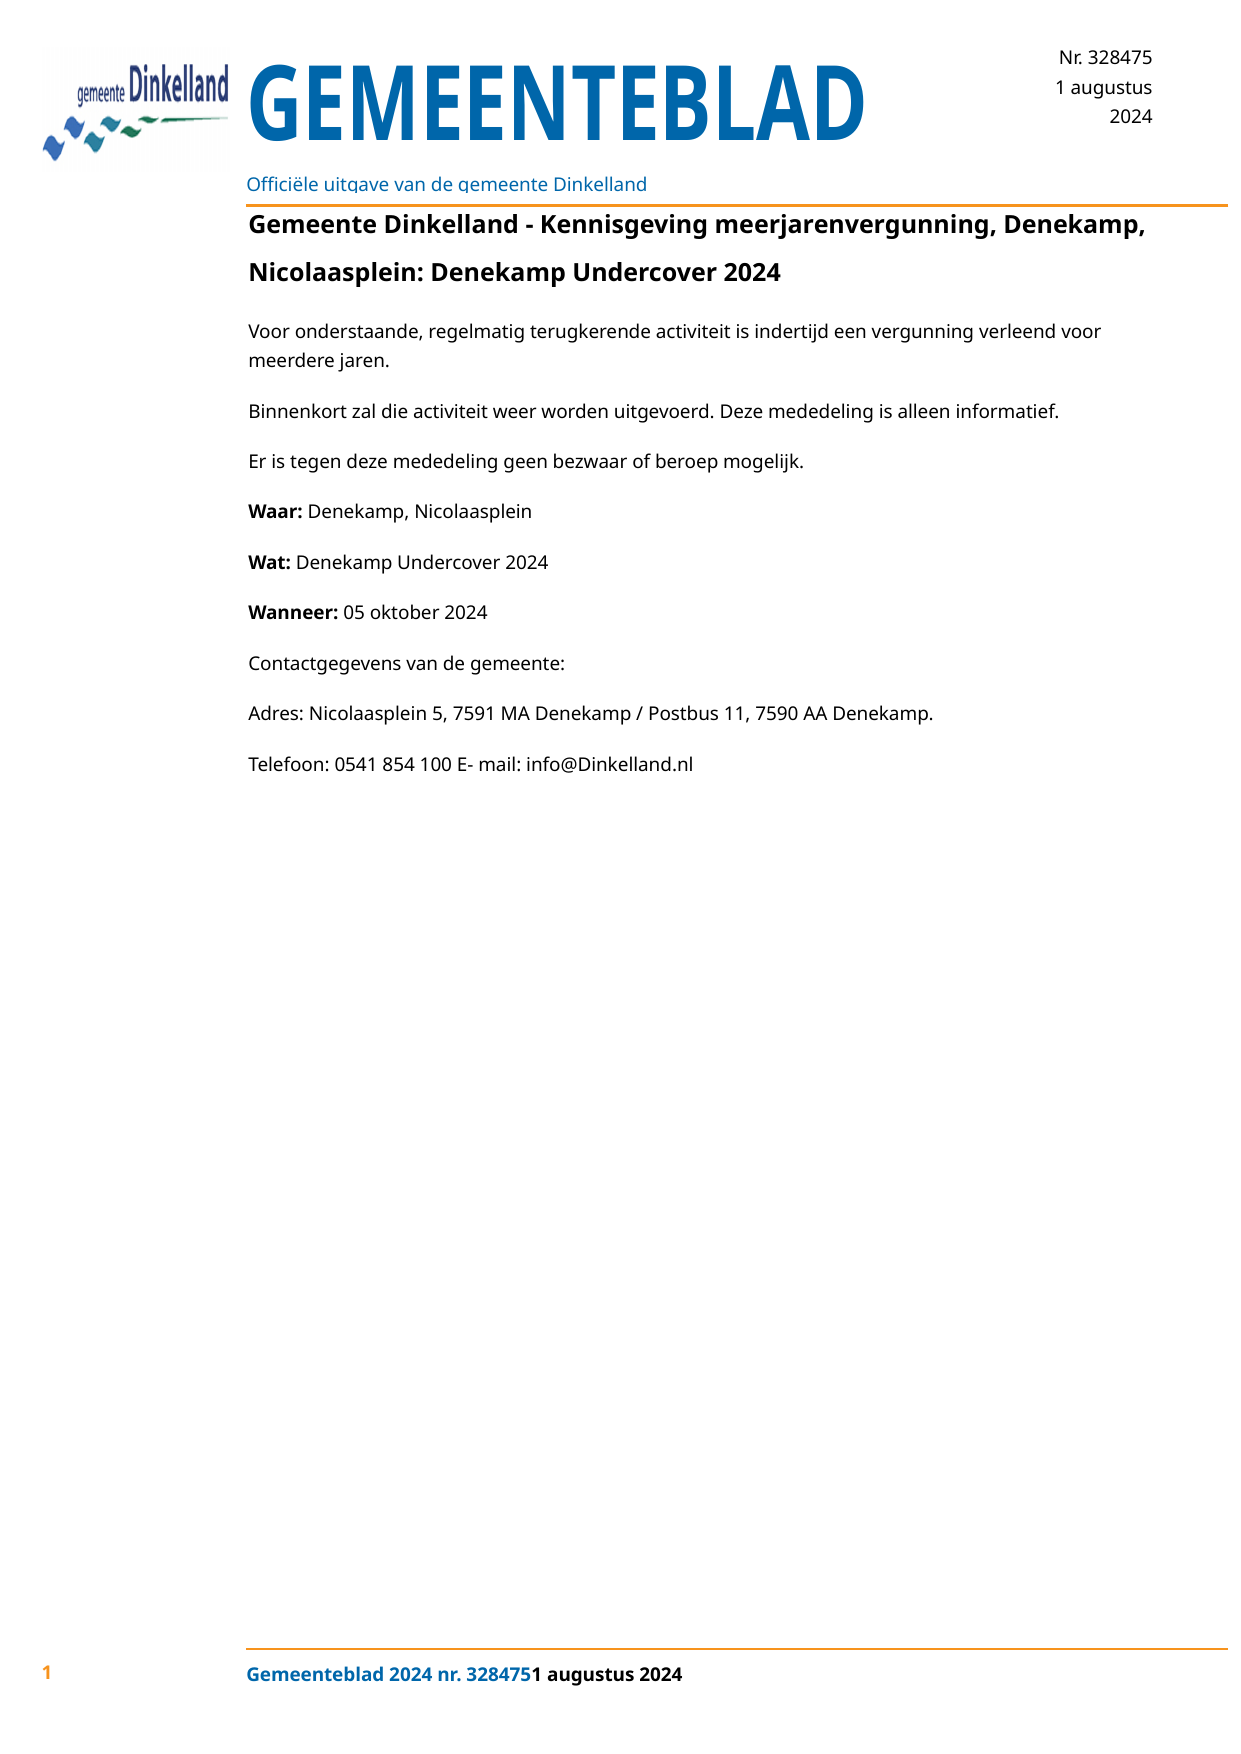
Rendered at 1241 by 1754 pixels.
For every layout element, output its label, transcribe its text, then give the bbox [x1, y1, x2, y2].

text Contactgegevens van de gemeente: [248, 650, 1152, 676]
picture [41, 47, 231, 172]
text Er is tegen deze mededeling geen bezwaar of beroep mogelijk. [248, 448, 1152, 474]
text Wanneer: 05 oktober 2024 [248, 599, 1152, 625]
text Gemeente Dinkelland - Kennisgeving meerjarenvergunning, Denekamp, Nicolaasplein: Denekamp Undercover 2024 [248, 207, 1152, 288]
text Adres: Nicolaasplein 5, 7591 MA Denekamp / Postbus 11, 7590 AA Denekamp. [248, 700, 1152, 726]
text Voor onderstaande, regelmatig terugkerende activiteit is indertijd een vergunning verleend voor meerdere jaren. [248, 318, 1152, 373]
text Wat: Denekamp Undercover 2024 [248, 549, 1152, 575]
text Telefoon: 0541 854 100 E- mail: info@Dinkelland.nl [248, 751, 1152, 777]
text Binnenkort zal die activiteit weer worden uitgevoerd. Deze mededeling is alleen informatief. [248, 398, 1152, 424]
text Waar: Denekamp, Nicolaasplein [248, 499, 1152, 524]
